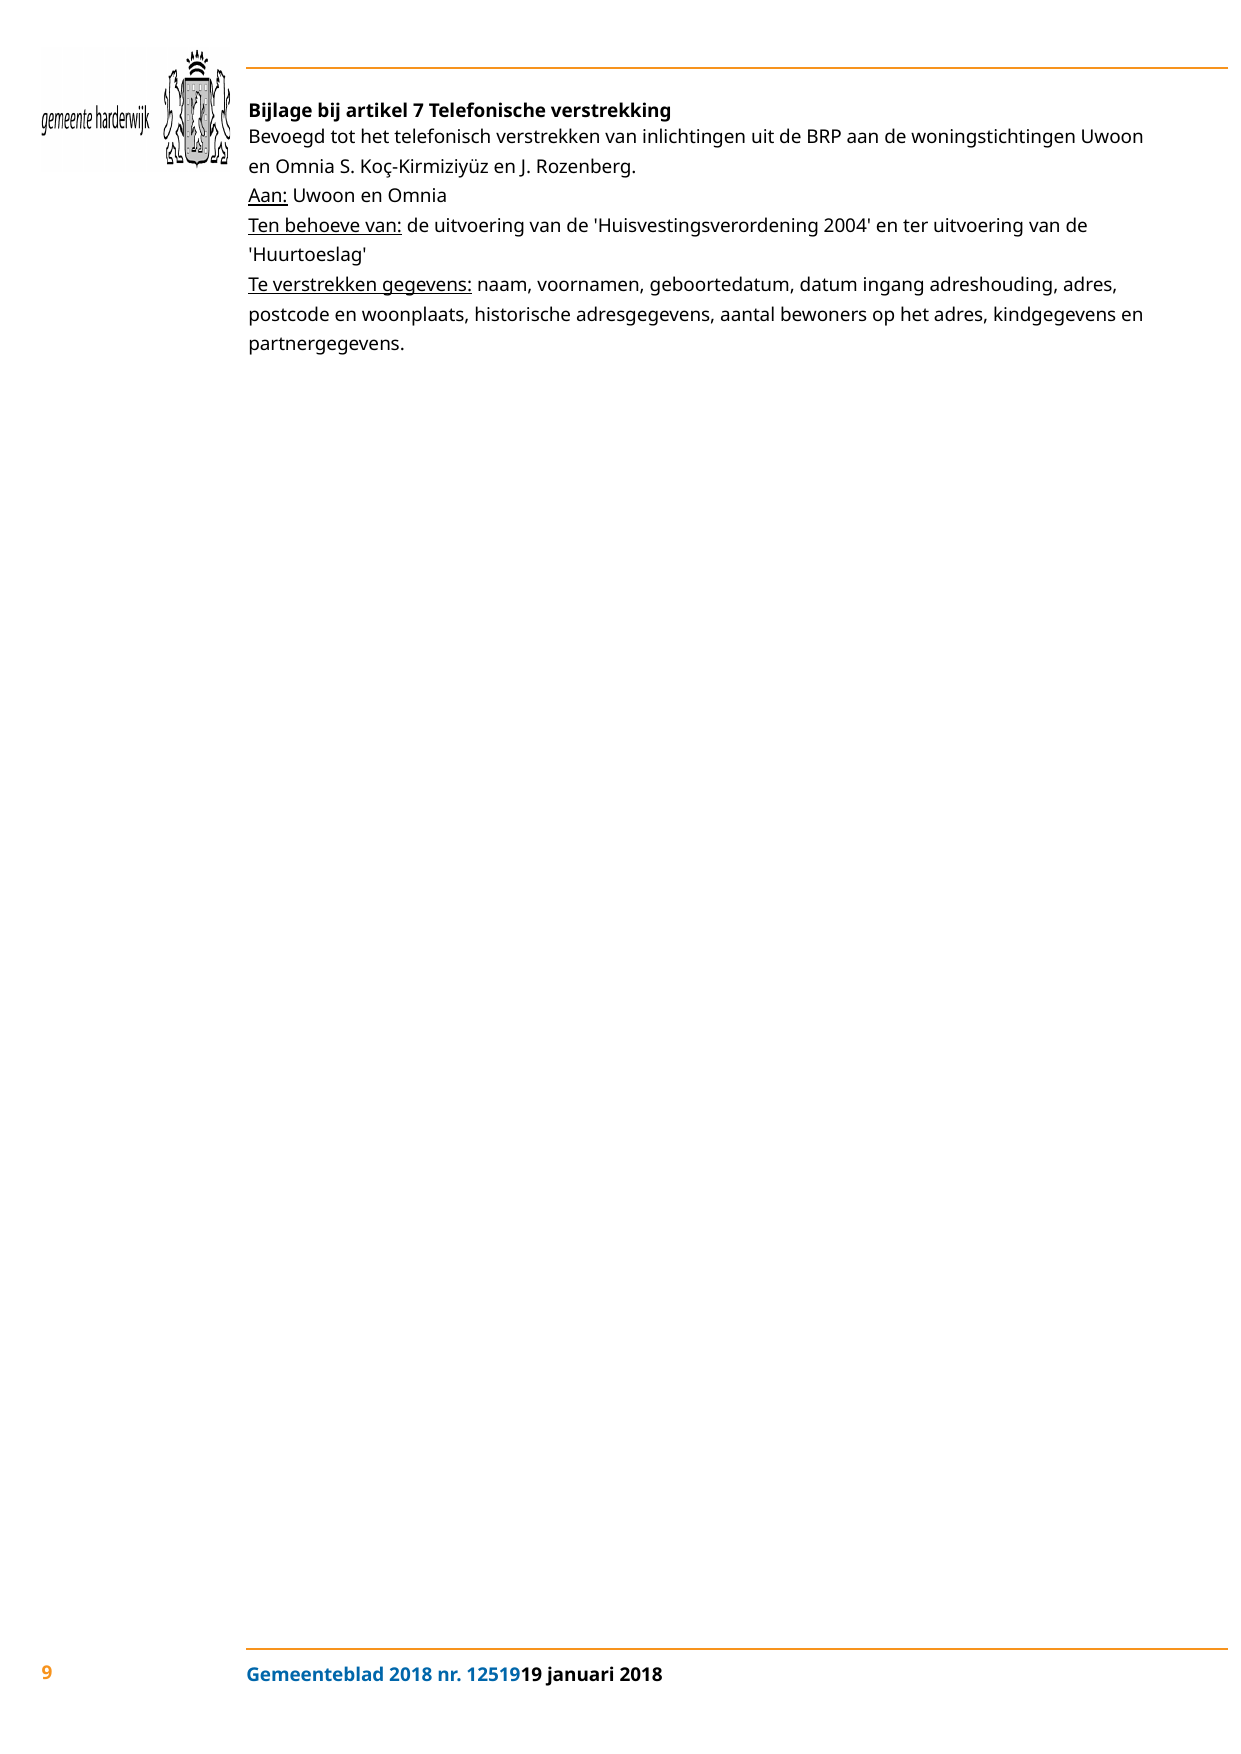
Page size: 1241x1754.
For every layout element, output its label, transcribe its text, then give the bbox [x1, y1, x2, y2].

text Bevoegd tot het telefonisch verstrekken van inlichtingen uit de BRP aan de woningstichtingen Uwoon en Omnia S. Koç-Kirmiziyüz en J. Rozenberg. [248, 123, 1152, 179]
text Ten behoeve van: de uitvoering van de 'Huisvestingsverordening 2004' en ter uitvoering van de 'Huurtoeslag' [248, 212, 1152, 267]
picture [41, 47, 231, 172]
text Bijlage bij artikel 7 Telefonische verstrekking [248, 95, 1152, 123]
text Aan: Uwoon en Omnia [248, 182, 1152, 208]
text Te verstrekken gegevens: naam, voornamen, geboortedatum, datum ingang adreshouding, adres, postcode en woonplaats, historische adresgegevens, aantal bewoners op het adres, kindgegevens en partnergegevens. [248, 271, 1152, 356]
